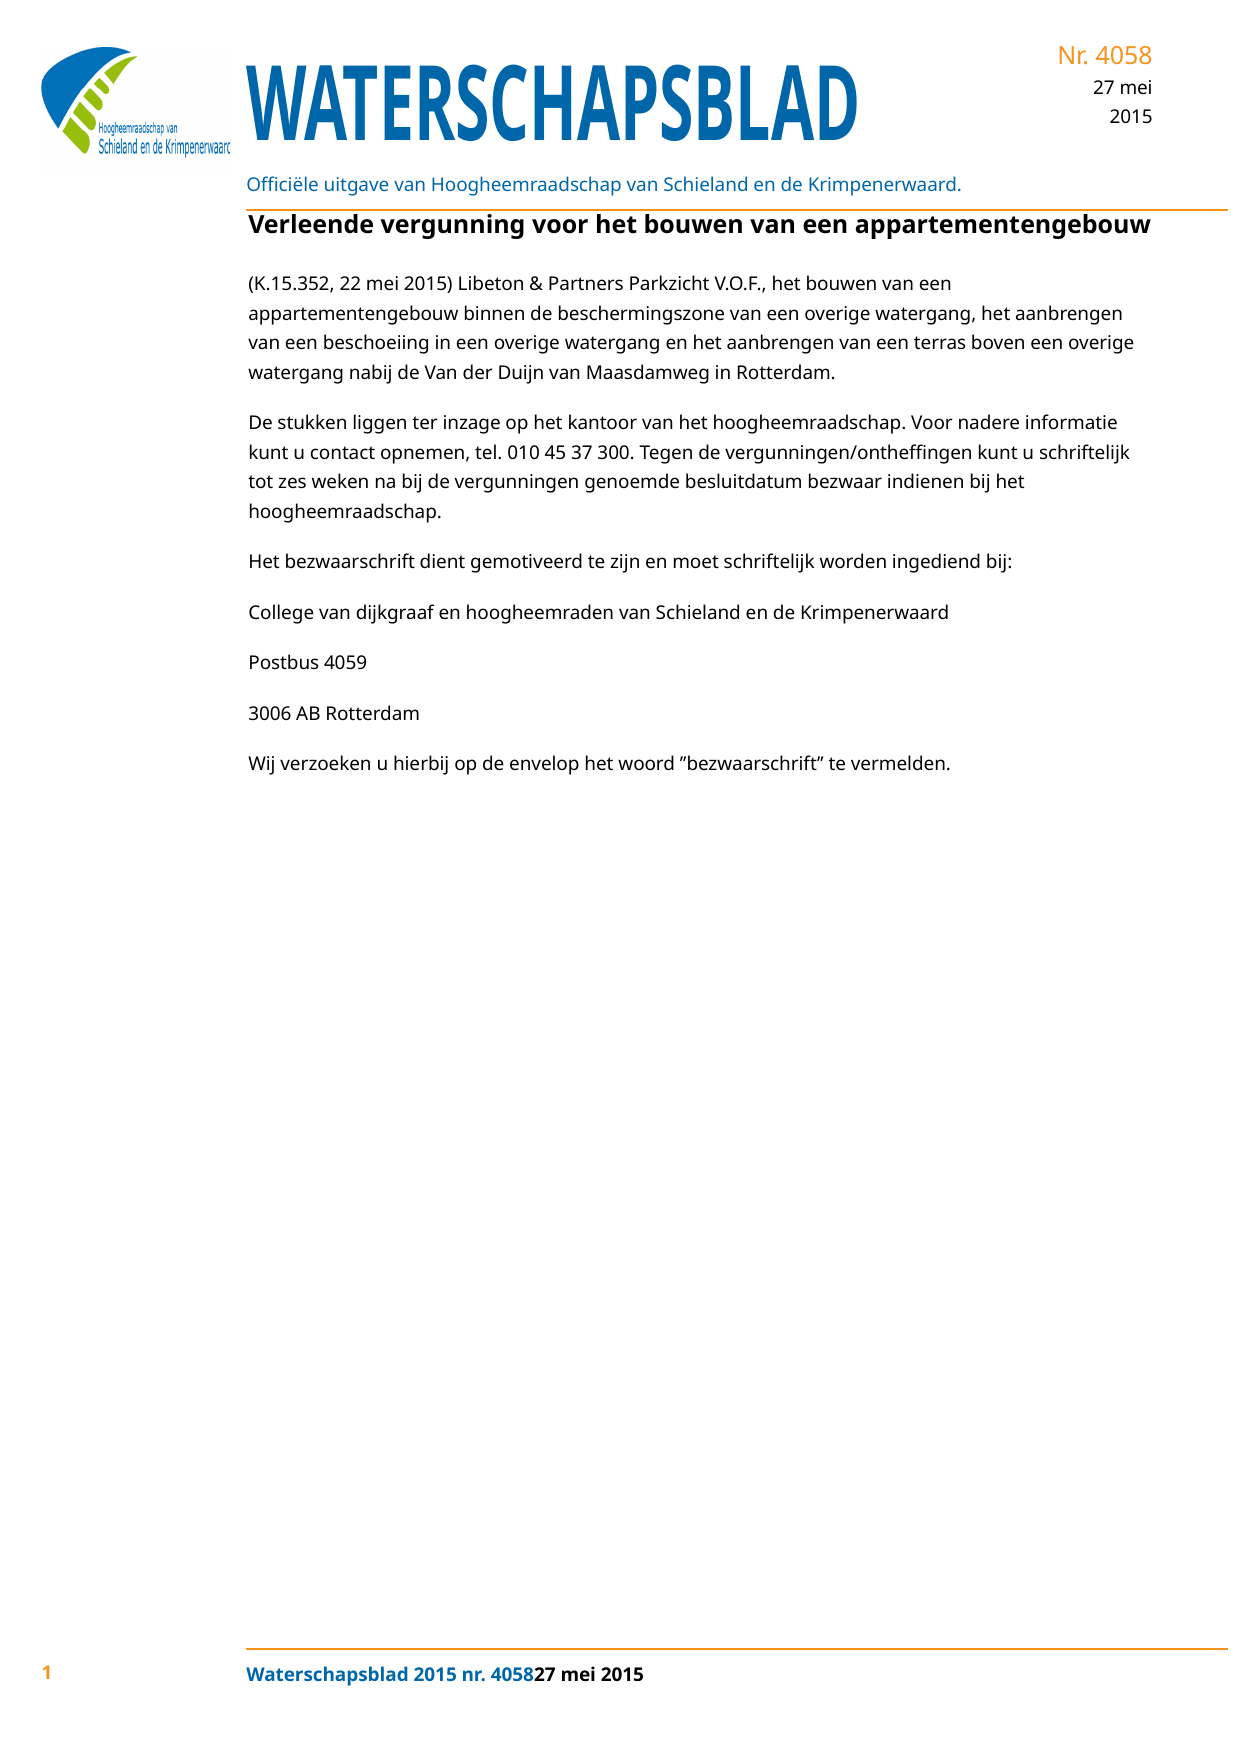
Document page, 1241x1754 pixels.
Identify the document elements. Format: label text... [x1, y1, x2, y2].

text Verleende vergunning voor het bouwen van een appartementengebouw [248, 211, 1152, 241]
text De stukken liggen ter inzage op het kantoor van het hoogheemraadschap. Voor nadere informatie kunt u contact opnemen, tel. 010 45 37 300. Tegen de vergunningen/ontheffingen kunt u schriftelijk tot zes weken na bij de vergunningen genoemde besluitdatum bezwaar indienen bij het hoogheemraadschap. [248, 409, 1152, 524]
picture [41, 47, 231, 172]
text Postbus 4059 [248, 649, 1152, 675]
text (K.15.352, 22 mei 2015) Libeton & Partners Parkzicht V.O.F., het bouwen van een appartementengebouw binnen de beschermingszone van een overige watergang, het aanbrengen van een beschoeiing in een overige watergang en het aanbrengen van een terras boven een overige watergang nabij de Van der Duijn van Maasdamweg in Rotterdam. [248, 270, 1152, 385]
text 3006 AB Rotterdam [248, 700, 1152, 726]
text College van dijkgraaf en hoogheemraden van Schieland en de Krimpenerwaard [248, 599, 1152, 625]
text Het bezwaarschrift dient gemotiveerd te zijn en moet schriftelijk worden ingediend bij: [248, 549, 1152, 574]
text Wij verzoeken u hierbij op de envelop het woord ’’bezwaarschrift’’ te vermelden. [248, 750, 1152, 776]
